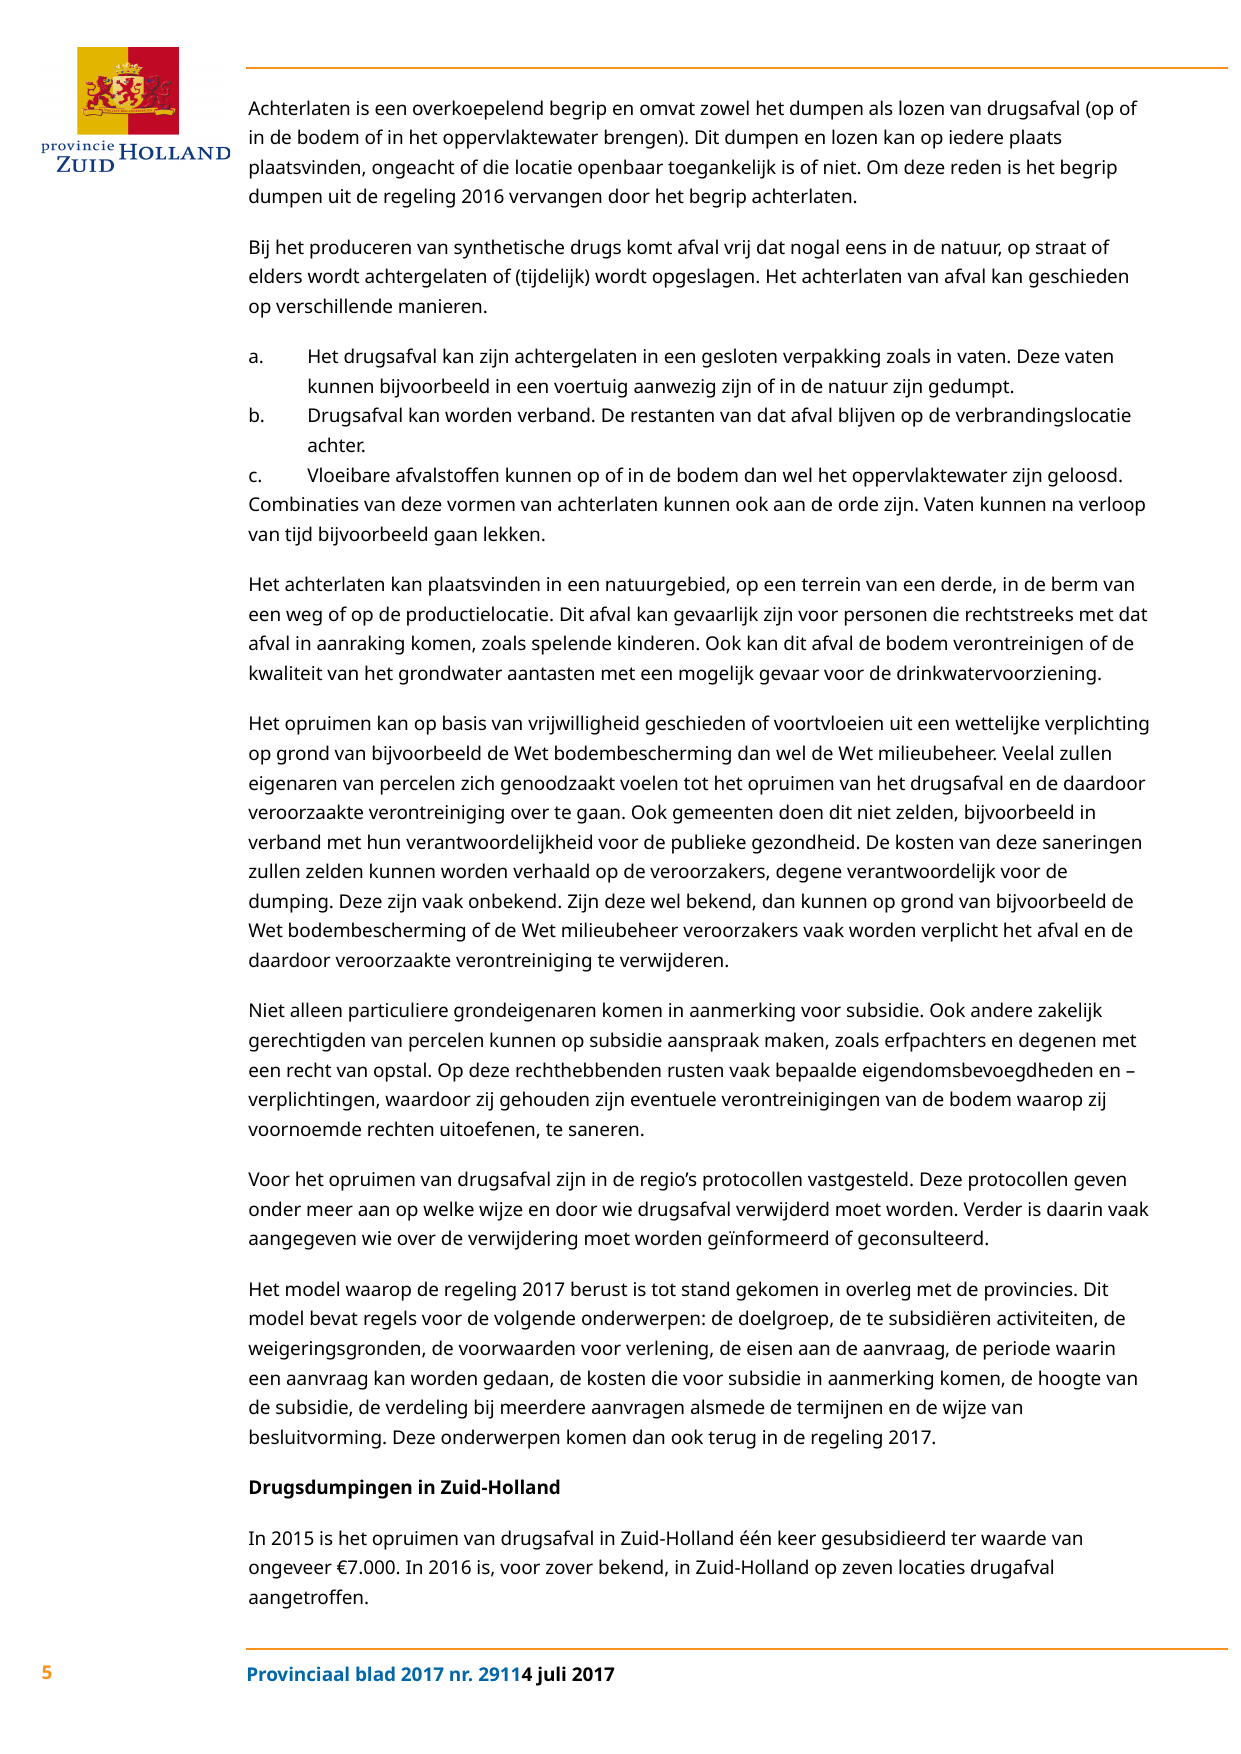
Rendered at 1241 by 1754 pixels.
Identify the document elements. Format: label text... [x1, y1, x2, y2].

list Het drugsafval kan zijn achtergelaten in een gesloten verpakking zoals in vaten. Deze vaten kunnen bijvoorbeeld in een voertuig aanwezig zijn of in de natuur zijn gedumpt. [248, 343, 1152, 399]
list Drugsafval kan worden verband. De restanten van dat afval blijven op de verbrandingslocatie achter. [248, 403, 1152, 458]
text Bij het produceren van synthetische drugs komt afval vrij dat nogal eens in de natuur, op straat of elders wordt achtergelaten of (tijdelijk) wordt opgeslagen. Het achterlaten van afval kan geschieden op verschillende manieren. [248, 234, 1152, 319]
text Het model waarop de regeling 2017 berust is tot stand gekomen in overleg met de provincies. Dit model bevat regels voor de volgende onderwerpen: de doelgroep, de te subsidiëren activiteiten, de weigeringsgronden, de voorwaarden voor verlening, de eisen aan de aanvraag, de periode waarin een aanvraag kan worden gedaan, de kosten die voor subsidie in aanmerking komen, de hoogte van de subsidie, de verdeling bij meerdere aanvragen alsmede de termijnen en de wijze van besluitvorming. Deze onderwerpen komen dan ook terug in de regeling 2017. [248, 1276, 1152, 1450]
text Het opruimen kan op basis van vrijwilligheid geschieden of voortvloeien uit een wettelijke verplichting op grond van bijvoorbeeld de Wet bodembescherming dan wel de Wet milieubeheer. Veelal zullen eigenaren van percelen zich genoodzaakt voelen tot het opruimen van het drugsafval en de daardoor veroorzaakte verontreiniging over te gaan. Ook gemeenten doen dit niet zelden, bijvoorbeeld in verband met hun verantwoordelijkheid voor de publieke gezondheid. De kosten van deze saneringen zullen zelden kunnen worden verhaald op de veroorzakers, degene verantwoordelijk voor de dumping. Deze zijn vaak onbekend. Zijn deze wel bekend, dan kunnen op grond van bijvoorbeeld de Wet bodembescherming of de Wet milieubeheer veroorzakers vaak worden verplicht het afval en de daardoor veroorzaakte verontreiniging te verwijderen. [248, 711, 1152, 973]
text Niet alleen particuliere grondeigenaren komen in aanmerking voor subsidie. Ook andere zakelijk gerechtigden van percelen kunnen op subsidie aanspraak maken, zoals erfpachters en degenen met een recht van opstal. Op deze rechthebbenden rusten vaak bepaalde eigendomsbevoegdheden en –verplichtingen, waardoor zij gehouden zijn eventuele verontreinigingen van de bodem waarop zij voornoemde rechten uitoefenen, te saneren. [248, 998, 1152, 1142]
text Drugsdumpingen in Zuid-Holland [248, 1474, 1152, 1500]
text Voor het opruimen van drugsafval zijn in de regio’s protocollen vastgesteld. Deze protocollen geven onder meer aan op welke wijze en door wie drugsafval verwijderd moet worden. Verder is daarin vaak aangegeven wie over de verwijdering moet worden geïnformeerd of geconsulteerd. [248, 1166, 1152, 1251]
list Vloeibare afvalstoffen kunnen op of in de bodem dan wel het oppervlaktewater zijn geloosd. [248, 462, 1152, 488]
text Combinaties van deze vormen van achterlaten kunnen ook aan de orde zijn. Vaten kunnen na verloop van tijd bijvoorbeeld gaan lekken. [248, 491, 1152, 547]
text Het achterlaten kan plaatsvinden in een natuurgebied, op een terrein van een derde, in de berm van een weg of op de productielocatie. Dit afval kan gevaarlijk zijn voor personen die rechtstreeks met dat afval in aanraking komen, zoals spelende kinderen. Ook kan dit afval de bodem verontreinigen of de kwaliteit van het grondwater aantasten met een mogelijk gevaar voor de drinkwatervoorziening. [248, 571, 1152, 686]
text Achterlaten is een overkoepelend begrip en omvat zowel het dumpen als lozen van drugsafval (op of in de bodem of in het oppervlaktewater brengen). Dit dumpen en lozen kan op iedere plaats plaatsvinden, ongeacht of die locatie openbaar toegankelijk is of niet. Om deze reden is het begrip dumpen uit de regeling 2016 vervangen door het begrip achterlaten. [248, 95, 1152, 209]
picture [41, 47, 231, 172]
text In 2015 is het opruimen van drugsafval in Zuid-Holland één keer gesubsidieerd ter waarde van ongeveer €7.000. In 2016 is, voor zover bekend, in Zuid-Holland op zeven locaties drugafval aangetroffen. [248, 1525, 1152, 1610]
